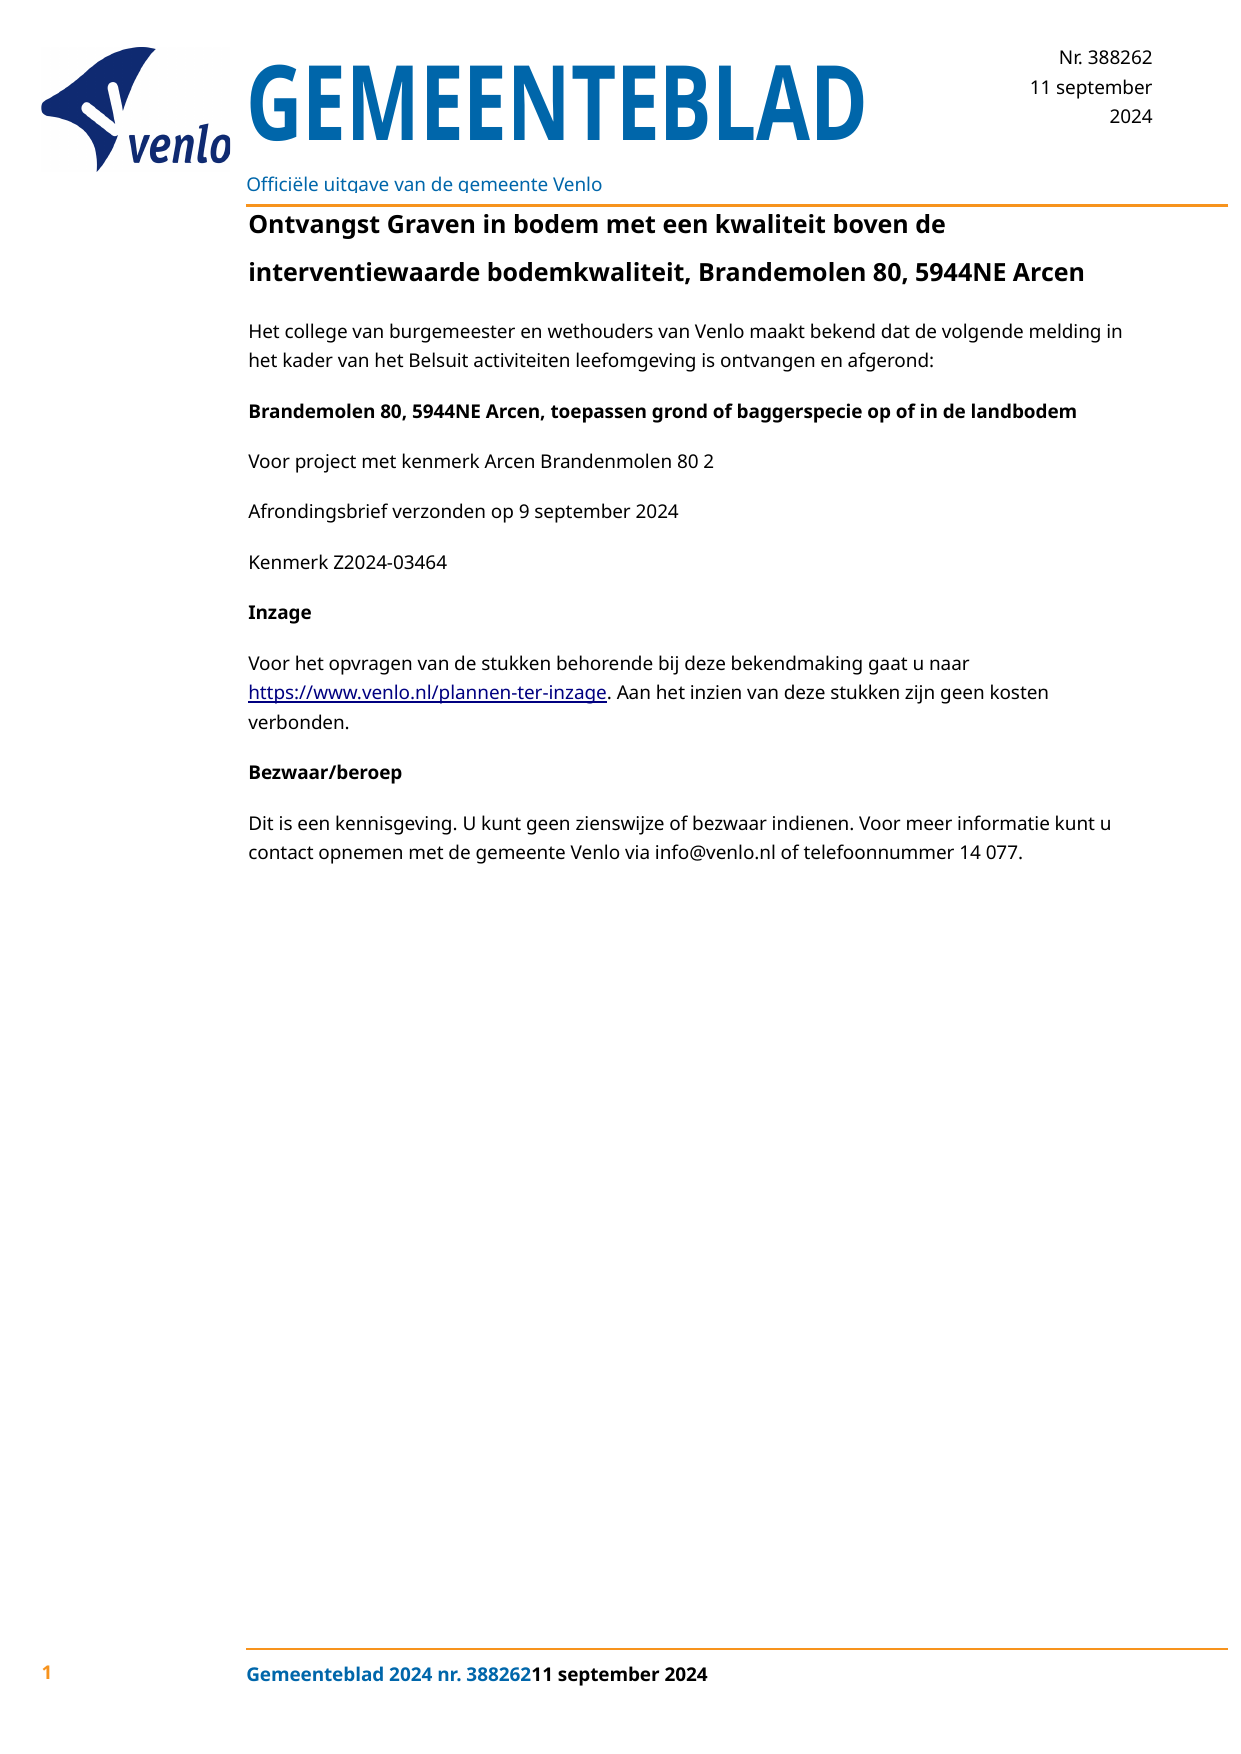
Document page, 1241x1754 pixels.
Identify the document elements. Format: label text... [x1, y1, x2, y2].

text Bezwaar/beroep [248, 759, 1152, 785]
text Voor project met kenmerk Arcen Brandenmolen 80 2 [248, 448, 1152, 474]
text Kenmerk Z2024-03464 [248, 549, 1152, 575]
text Afrondingsbrief verzonden op 9 september 2024 [248, 499, 1152, 524]
picture [41, 47, 231, 172]
text Het college van burgemeester en wethouders van Venlo maakt bekend dat de volgende melding in het kader van het Belsuit activiteiten leefomgeving is ontvangen en afgerond: [248, 318, 1152, 373]
text Inzage [248, 599, 1152, 625]
text Voor het opvragen van de stukken behorende bij deze bekendmaking gaat u naar https://www.venlo.nl/plannen-ter-inzage. Aan het inzien van deze stukken zijn geen kosten verbonden. [248, 650, 1152, 735]
text Ontvangst Graven in bodem met een kwaliteit boven de interventiewaarde bodemkwaliteit, Brandemolen 80, 5944NE Arcen [248, 207, 1152, 288]
text Dit is een kennisgeving. U kunt geen zienswijze of bezwaar indienen. Voor meer informatie kunt u contact opnemen met de gemeente Venlo via info@venlo.nl of telefoonnummer 14 077. [248, 810, 1152, 865]
text Brandemolen 80, 5944NE Arcen, toepassen grond of baggerspecie op of in de landbodem [248, 398, 1152, 424]
